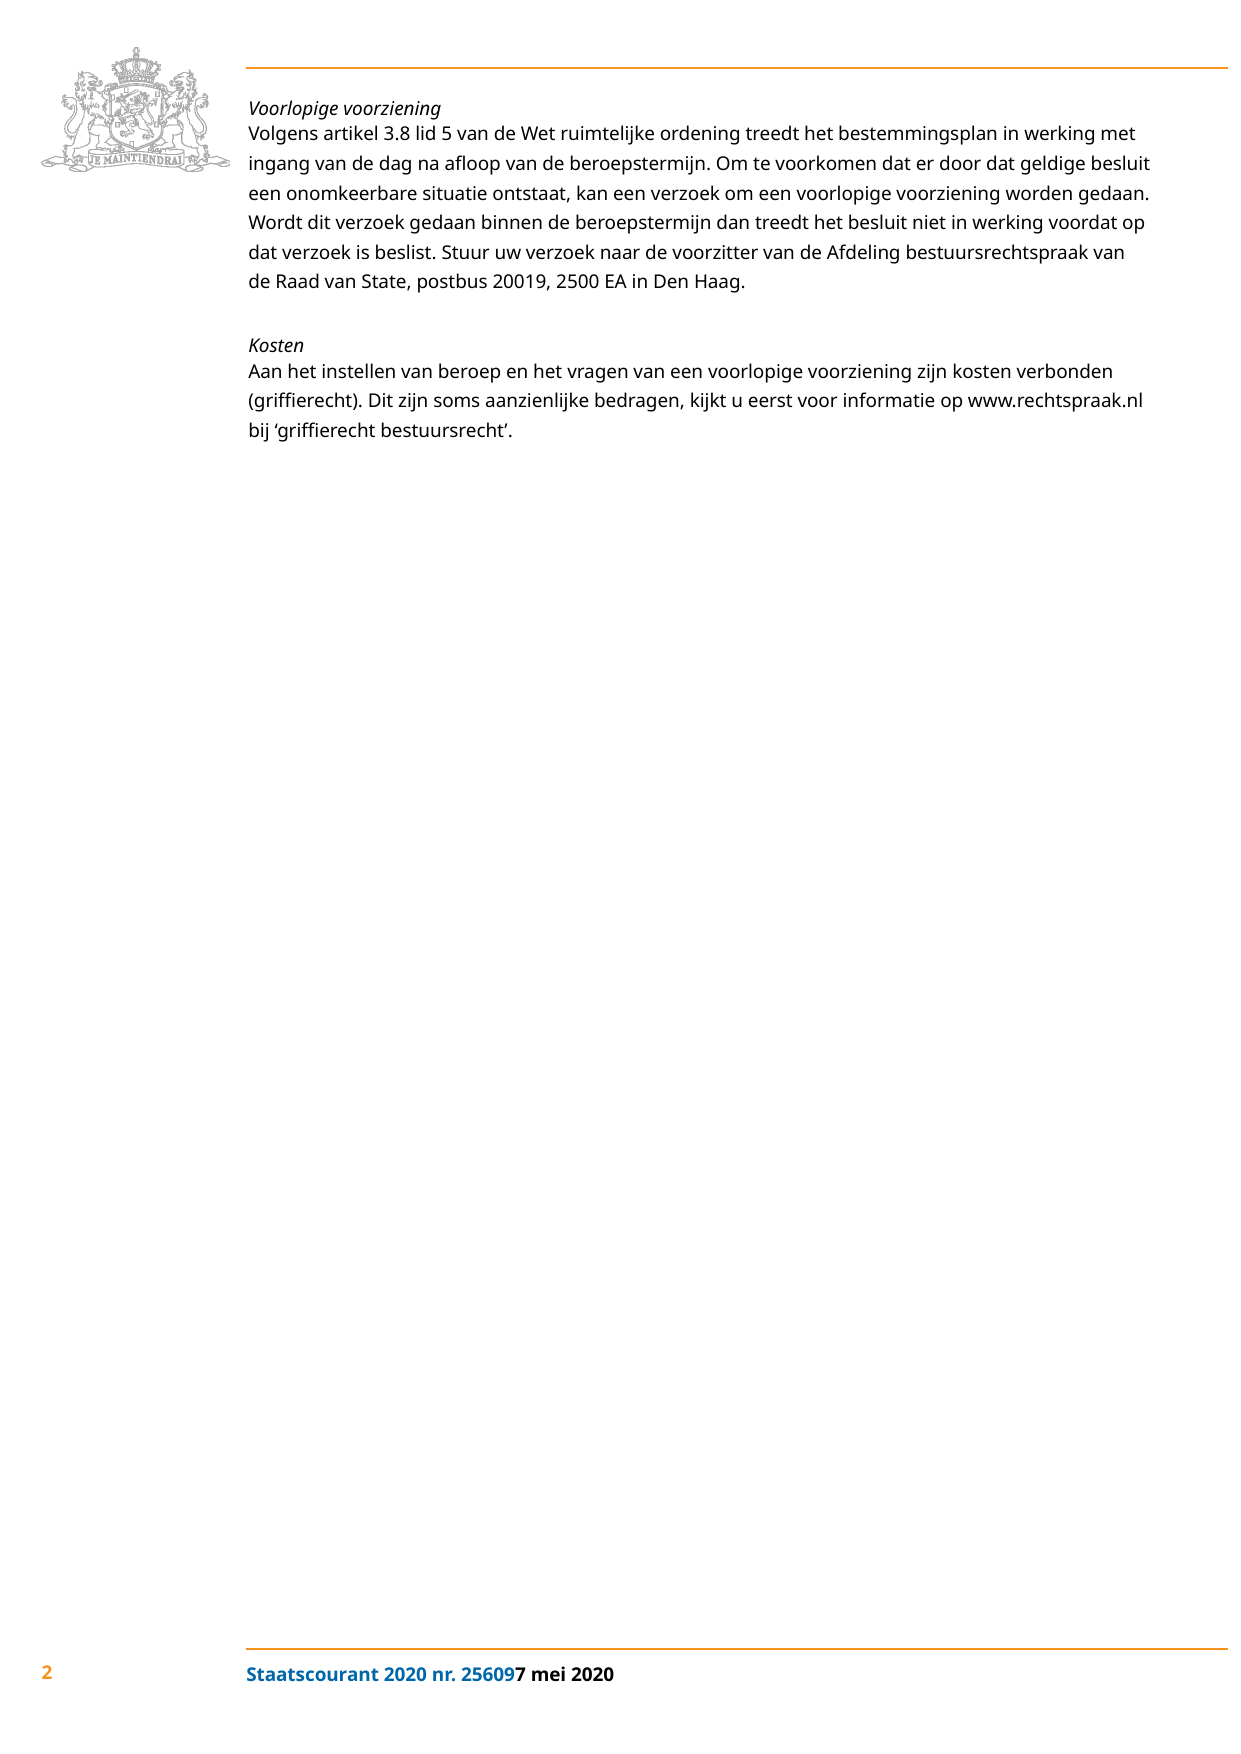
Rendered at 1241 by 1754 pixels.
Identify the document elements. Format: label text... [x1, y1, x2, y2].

text Aan het instellen van beroep en het vragen van een voorlopige voorziening zijn kosten verbonden (griffierecht). Dit zijn soms aanzienlijke bedragen, kijkt u eerst voor informatie op www.rechtspraak.nl bij ‘griffierecht bestuursrecht’. [248, 358, 1152, 443]
text Voorlopige voorziening [248, 95, 1152, 121]
text Volgens artikel 3.8 lid 5 van de Wet ruimtelijke ordening treedt het bestemmingsplan in werking met ingang van de dag na afloop van de beroepstermijn. Om te voorkomen dat er door dat geldige besluit een onomkeerbare situatie ontstaat, kan een verzoek om een voorlopige voorziening worden gedaan. Wordt dit verzoek gedaan binnen de beroepstermijn dan treedt het besluit niet in werking voordat op dat verzoek is beslist. Stuur uw verzoek naar de voorzitter van de Afdeling bestuursrechtspraak van de Raad van State, postbus 20019, 2500 EA in Den Haag. [248, 121, 1152, 294]
picture [41, 47, 231, 172]
text Kosten [248, 332, 1152, 358]
